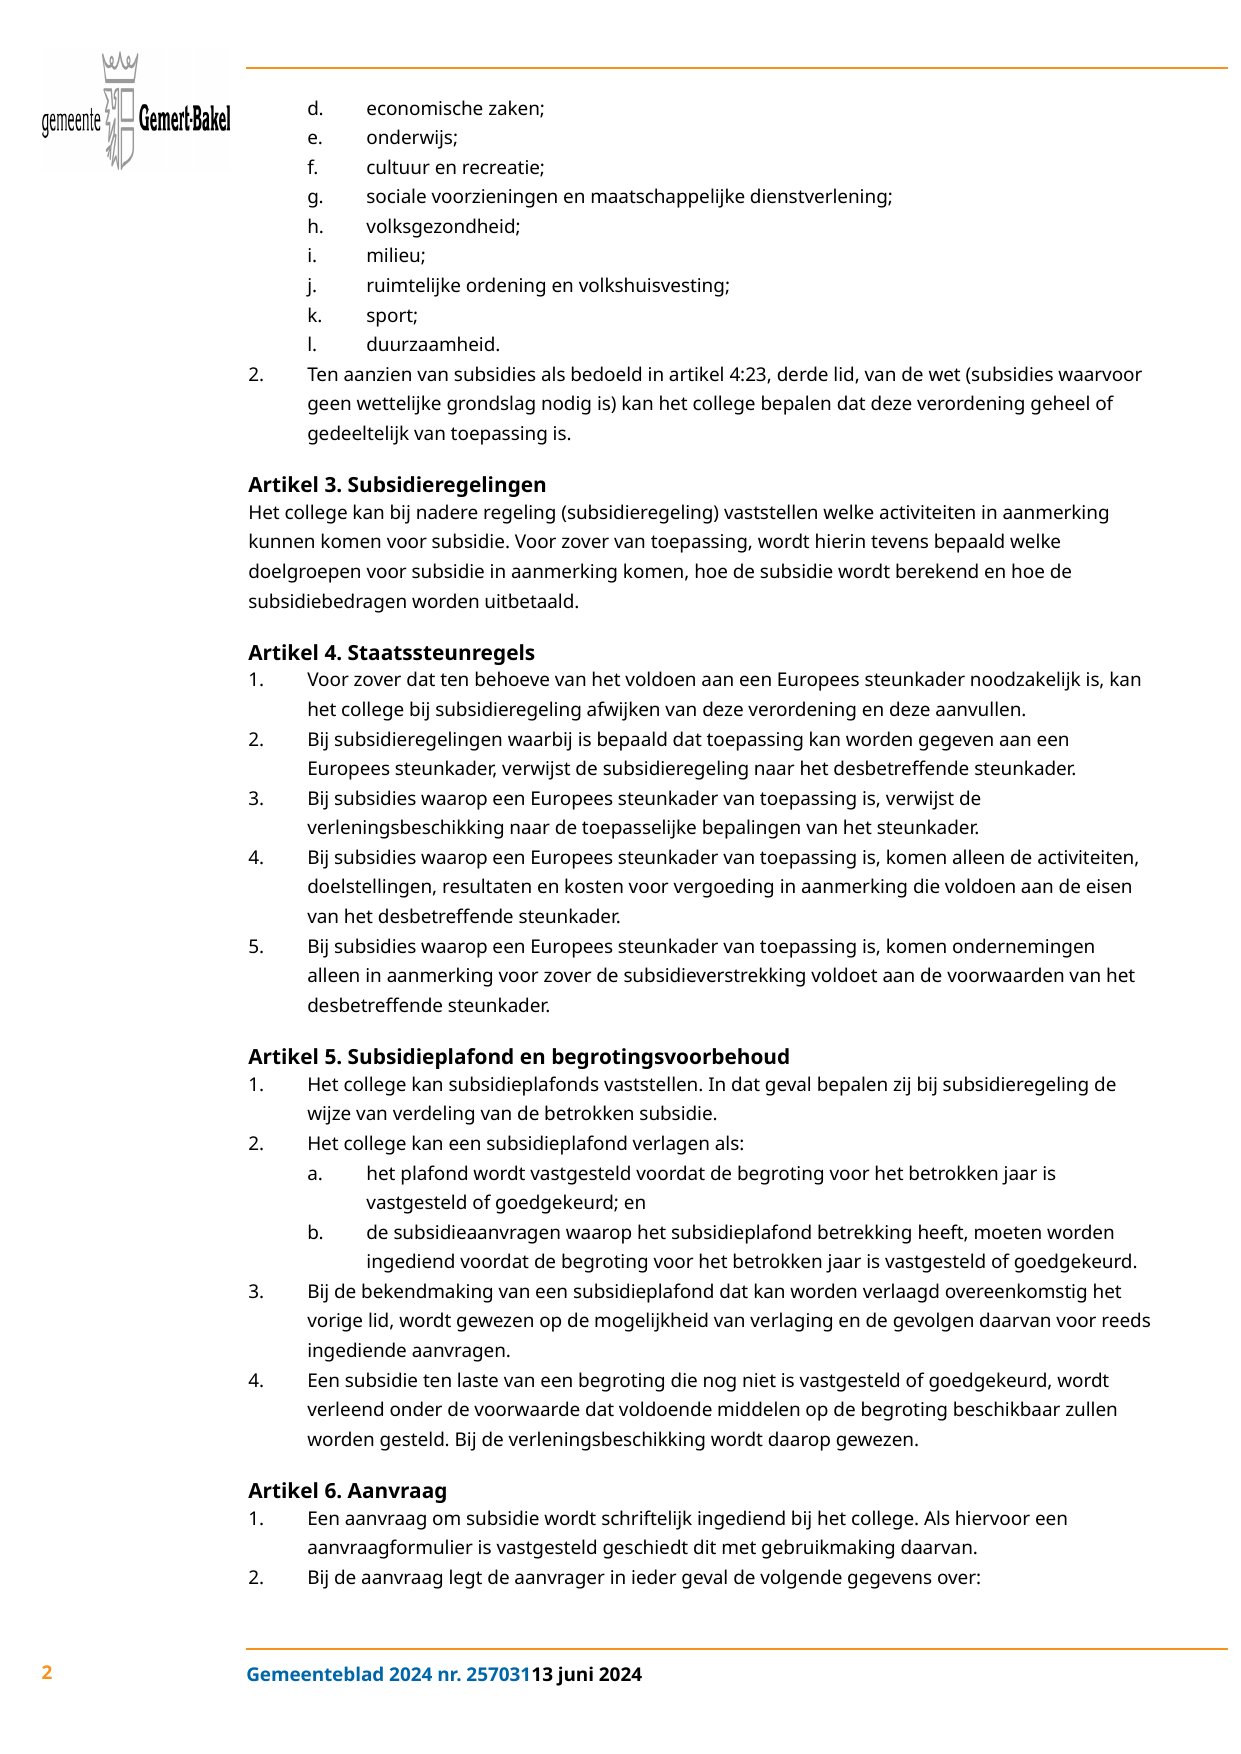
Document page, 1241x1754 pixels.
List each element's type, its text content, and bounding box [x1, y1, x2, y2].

list milieu; [307, 243, 1152, 268]
list Bij subsidies waarop een Europees steunkader van toepassing is, komen alleen de activiteiten, doelstellingen, resultaten en kosten voor vergoeding in aanmerking die voldoen aan de eisen van het desbetreffende steunkader. [248, 844, 1152, 929]
list duurzaamheid. [307, 331, 1152, 357]
list cultuur en recreatie; [307, 154, 1152, 180]
list sociale voorzieningen en maatschappelijke dienstverlening; [307, 183, 1152, 209]
text Artikel 3. Subsidieregelingen [248, 471, 1152, 499]
text Artikel 6. Aanvraag [248, 1476, 1152, 1505]
list Bij de aanvraag legt de aanvrager in ieder geval de volgende gegevens over: [248, 1564, 1152, 1590]
text Artikel 4. Staatssteunregels [248, 638, 1152, 667]
list Bij subsidies waarop een Europees steunkader van toepassing is, komen ondernemingen alleen in aanmerking voor zover de subsidieverstrekking voldoet aan de voorwaarden van het desbetreffende steunkader. [248, 933, 1152, 1018]
list Bij de bekendmaking van een subsidieplafond dat kan worden verlaagd overeenkomstig het vorige lid, wordt gewezen op de mogelijkheid van verlaging en de gevolgen daarvan voor reeds ingediende aanvragen. [248, 1278, 1152, 1363]
list het plafond wordt vastgesteld voordat de begroting voor het betrokken jaar is vastgesteld of goedgekeurd; en [307, 1160, 1152, 1215]
list economische zaken; [307, 95, 1152, 121]
list Voor zover dat ten behoeve van het voldoen aan een Europees steunkader noodzakelijk is, kan het college bij subsidieregeling afwijken van deze verordening en deze aanvullen. [248, 667, 1152, 722]
list Het college kan een subsidieplafond verlagen als: [248, 1130, 1152, 1156]
picture [41, 47, 231, 172]
text Artikel 5. Subsidieplafond en begrotingsvoorbehoud [248, 1042, 1152, 1071]
list Het college kan subsidieplafonds vaststellen. In dat geval bepalen zij bij subsidieregeling de wijze van verdeling van de betrokken subsidie. [248, 1071, 1152, 1126]
list sport; [307, 302, 1152, 328]
text Het college kan bij nadere regeling (subsidieregeling) vaststellen welke activiteiten in aanmerking kunnen komen voor subsidie. Voor zover van toepassing, wordt hierin tevens bepaald welke doelgroepen voor subsidie in aanmerking komen, hoe de subsidie wordt berekend en hoe de subsidiebedragen worden uitbetaald. [248, 499, 1152, 613]
list volksgezondheid; [307, 213, 1152, 239]
list onderwijs; [307, 124, 1152, 150]
list de subsidieaanvragen waarop het subsidieplafond betrekking heeft, moeten worden ingediend voordat de begroting voor het betrokken jaar is vastgesteld of goedgekeurd. [307, 1219, 1152, 1274]
list Bij subsidies waarop een Europees steunkader van toepassing is, verwijst de verleningsbeschikking naar de toepasselijke bepalingen van het steunkader. [248, 785, 1152, 840]
list Ten aanzien van subsidies als bedoeld in artikel 4:23, derde lid, van de wet (subsidies waarvoor geen wettelijke grondslag nodig is) kan het college bepalen dat deze verordening geheel of gedeeltelijk van toepassing is. [248, 361, 1152, 446]
list ruimtelijke ordening en volkshuisvesting; [307, 272, 1152, 298]
list Een subsidie ten laste van een begroting die nog niet is vastgesteld of goedgekeurd, wordt verleend onder de voorwaarde dat voldoende middelen op de begroting beschikbaar zullen worden gesteld. Bij de verleningsbeschikking wordt daarop gewezen. [248, 1367, 1152, 1452]
list Bij subsidieregelingen waarbij is bepaald dat toepassing kan worden gegeven aan een Europees steunkader, verwijst de subsidieregeling naar het desbetreffende steunkader. [248, 726, 1152, 781]
list Een aanvraag om subsidie wordt schriftelijk ingediend bij het college. Als hiervoor een aanvraagformulier is vastgesteld geschiedt dit met gebruikmaking daarvan. [248, 1505, 1152, 1560]
